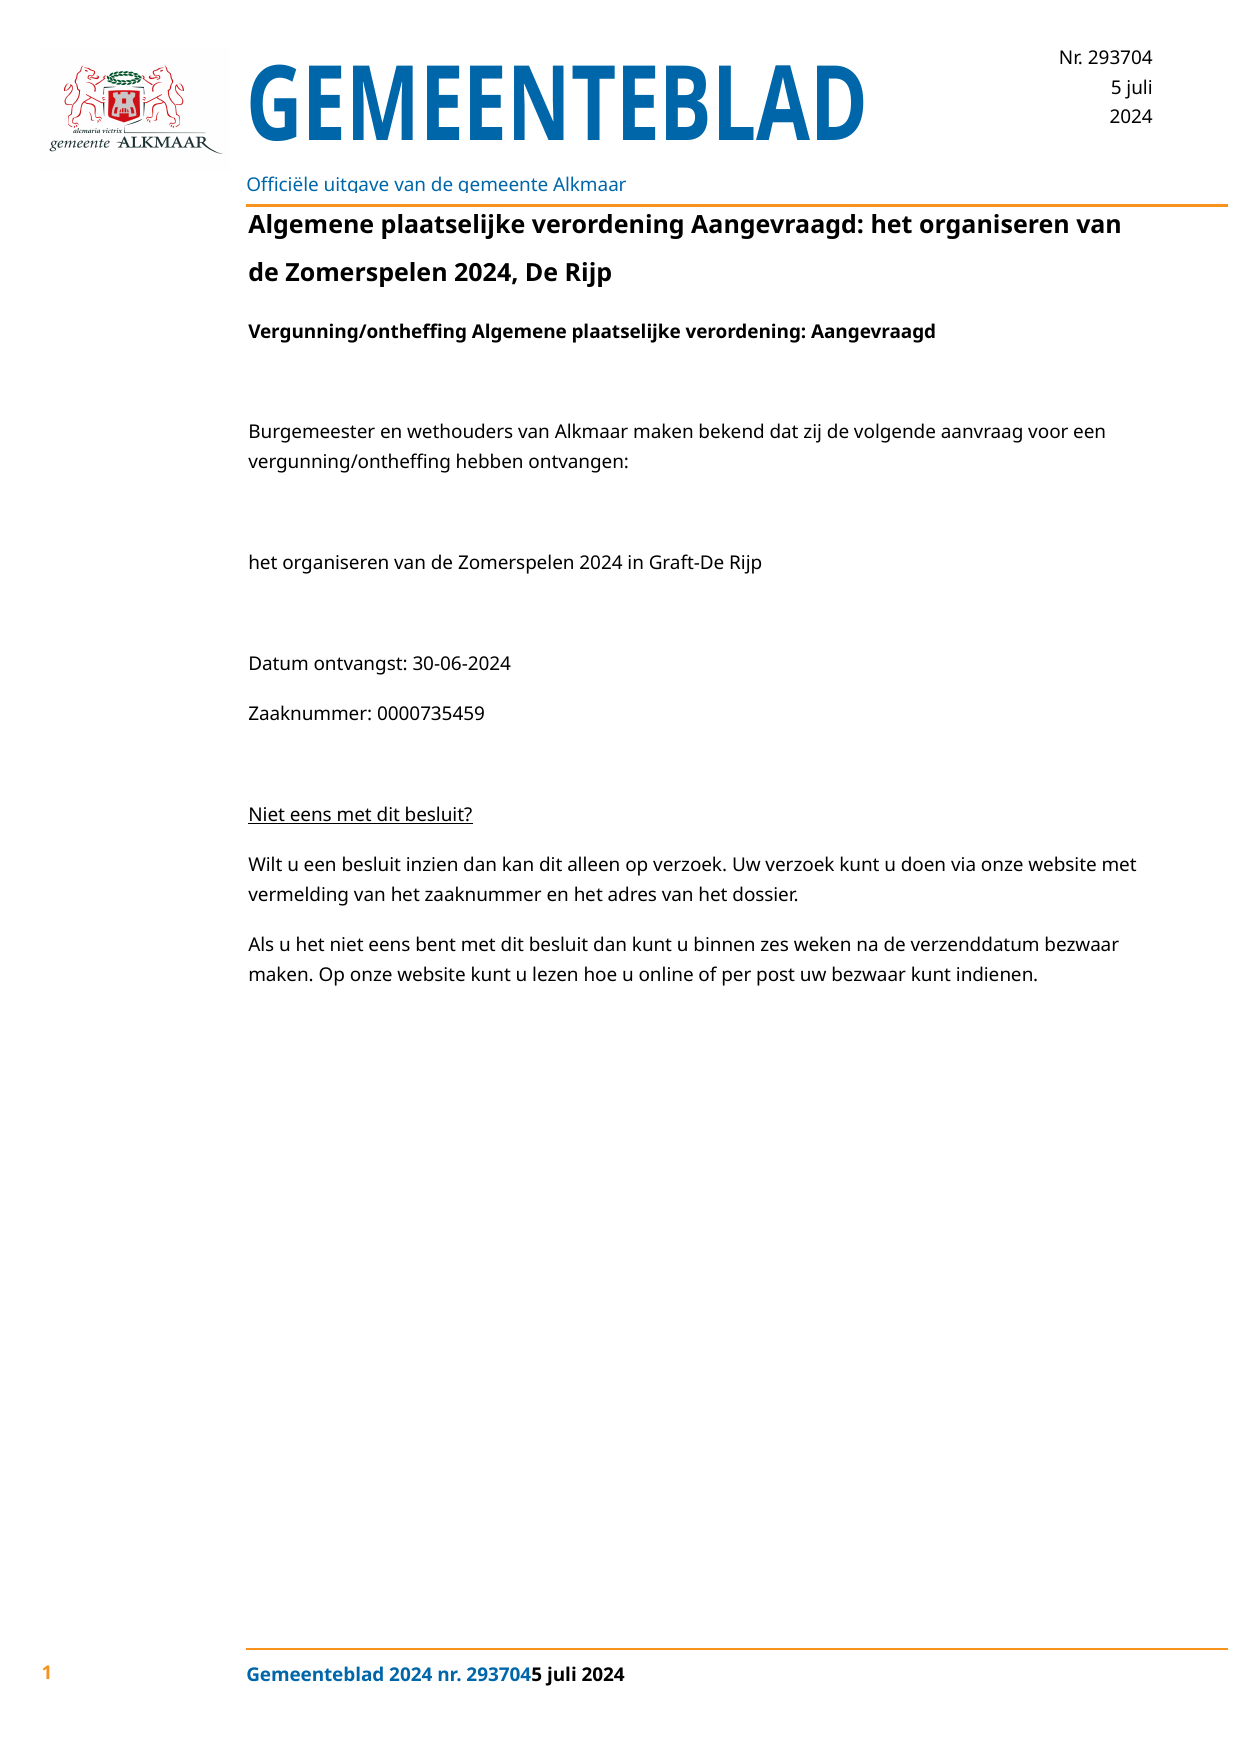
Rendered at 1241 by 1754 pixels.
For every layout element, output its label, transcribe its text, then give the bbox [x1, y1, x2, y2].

text Wilt u een besluit inzien dan kan dit alleen op verzoek. Uw verzoek kunt u doen via onze website met vermelding van het zaaknummer en het adres van het dossier. [248, 852, 1152, 907]
text Algemene plaatselijke verordening Aangevraagd: het organiseren van de Zomerspelen 2024, De Rijp [248, 207, 1152, 288]
text Datum ontvangst: 30-06-2024 [248, 650, 1152, 676]
text Niet eens met dit besluit? [248, 801, 1152, 827]
text Burgemeester en wethouders van Alkmaar maken bekend dat zij de volgende aanvraag voor een vergunning/ontheffing hebben ontvangen: [248, 419, 1152, 474]
text Vergunning/ontheffing Algemene plaatselijke verordening: Aangevraagd [248, 318, 1152, 344]
picture [41, 47, 231, 172]
text Als u het niet eens bent met dit besluit dan kunt u binnen zes weken na de verzenddatum bezwaar maken. Op onze website kunt u lezen hoe u online of per post uw bezwaar kunt indienen. [248, 932, 1152, 987]
text het organiseren van de Zomerspelen 2024 in Graft-De Rijp [248, 549, 1152, 575]
text Zaaknummer: 0000735459 [248, 700, 1152, 726]
